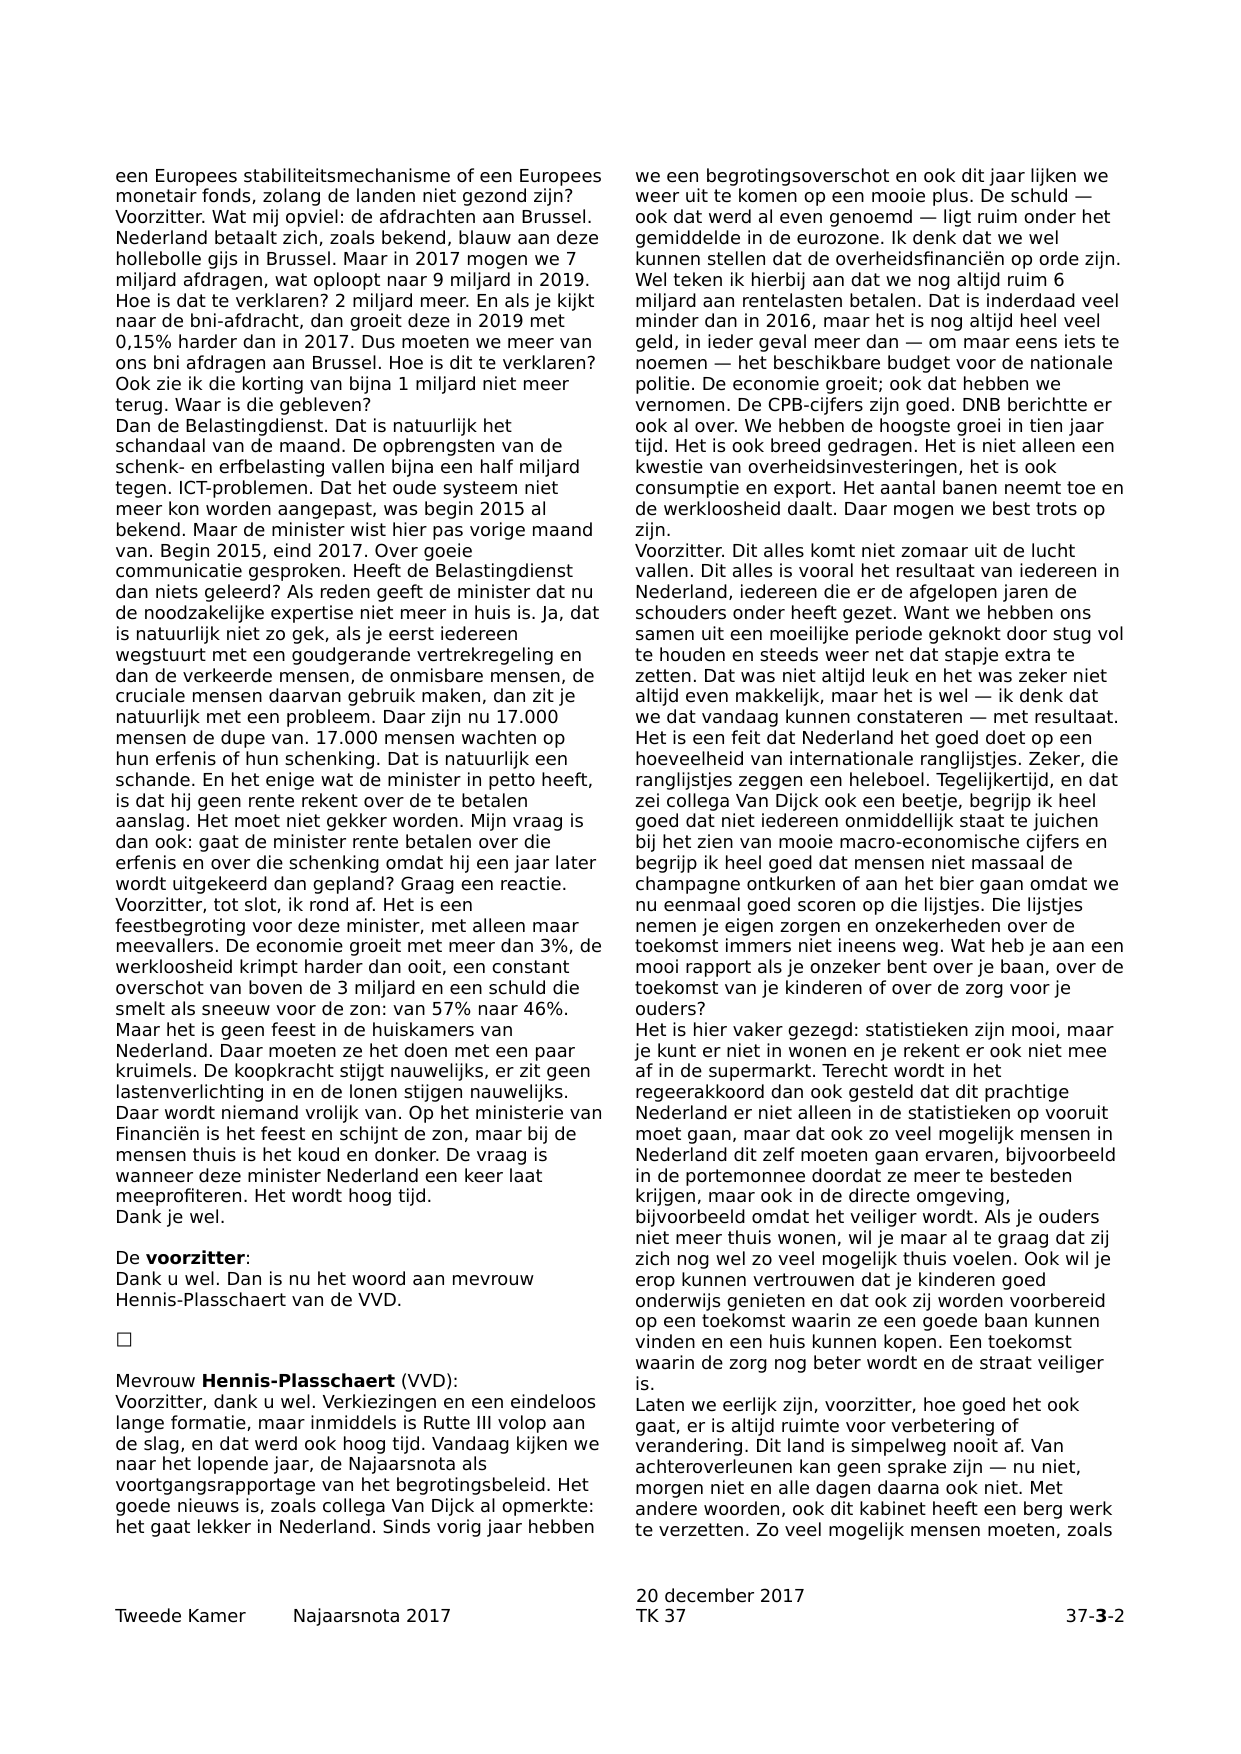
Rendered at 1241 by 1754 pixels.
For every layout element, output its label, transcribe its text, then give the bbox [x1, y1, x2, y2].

text ⬜ [115, 1330, 605, 1351]
text een Europees stabiliteitsmechanisme of een Europees monetair fonds, zolang de landen niet gezond zijn? [115, 165, 605, 207]
text Laten we eerlijk zijn, voorzitter, hoe goed het ook gaat, er is altijd ruimte voor verbetering of verandering. Dit land is simpelweg nooit af. Van achteroverleunen kan geen sprake zijn — nu niet, morgen niet en alle dagen daarna ook niet. Met andere woorden, ook dit kabinet heeft een berg werk te verzetten. Zo veel mogelijk mensen moeten, zoals [635, 1394, 1125, 1540]
text Voorzitter, tot slot, ik rond af. Het is een feestbegroting voor deze minister, met alleen maar meevallers. De economie groeit met meer dan 3%, de werkloosheid krimpt harder dan ooit, een constant overschot van boven de 3 miljard en een schuld die smelt als sneeuw voor de zon: van 57% naar 46%. Maar het is geen feest in de huiskamers van Nederland. Daar moeten ze het doen met een paar kruimels. De koopkracht stijgt nauwelijks, er zit geen lastenverlichting in en de lonen stijgen nauwelijks. Daar wordt niemand vrolijk van. Op het ministerie van Financiën is het feest en schijnt de zon, maar bij de mensen thuis is het koud en donker. De vraag is wanneer deze minister Nederland een keer laat meeprofiteren. Het wordt hoog tijd. [115, 894, 605, 1207]
text Voorzitter. Dit alles komt niet zomaar uit de lucht vallen. Dit alles is vooral het resultaat van iedereen in Nederland, iedereen die er de afgelopen jaren de schouders onder heeft gezet. Want we hebben ons samen uit een moeilijke periode geknokt door stug vol te houden en steeds weer net dat stapje extra te zetten. Dat was niet altijd leuk en het was zeker niet altijd even makkelijk, maar het is wel — ik denk dat we dat vandaag kunnen constateren — met resultaat. Het is een feit dat Nederland het goed doet op een hoeveelheid van internationale ranglijstjes. Zeker, die ranglijstjes zeggen een heleboel. Tegelijkertijd, en dat zei collega Van Dijck ook een beetje, begrijp ik heel goed dat niet iedereen onmiddellijk staat te juichen bij het zien van mooie macro-economische cijfers en begrijp ik heel goed dat mensen niet massaal de champagne ontkurken of aan het bier gaan omdat we nu eenmaal goed scoren op die lijstjes. Die lijstjes nemen je eigen zorgen en onzekerheden over de toekomst immers niet ineens weg. Wat heb je aan een mooi rapport als je onzeker bent over je baan, over de toekomst van je kinderen of over de zorg voor je ouders? [635, 540, 1125, 1019]
text Dank je wel. [115, 1207, 605, 1228]
text Het is hier vaker gezegd: statistieken zijn mooi, maar je kunt er niet in wonen en je rekent er ook niet mee af in de supermarkt. Terecht wordt in het regeerakkoord dan ook gesteld dat dit prachtige Nederland er niet alleen in de statistieken op vooruit moet gaan, maar dat ook zo veel mogelijk mensen in Nederland dit zelf moeten gaan ervaren, bijvoorbeeld in de portemonnee doordat ze meer te besteden krijgen, maar ook in de directe omgeving, bijvoorbeeld omdat het veiliger wordt. Als je ouders niet meer thuis wonen, wil je maar al te graag dat zij zich nog wel zo veel mogelijk thuis voelen. Ook wil je erop kunnen vertrouwen dat je kinderen goed onderwijs genieten en dat ook zij worden voorbereid op een toekomst waarin ze een goede baan kunnen vinden en een huis kunnen kopen. Een toekomst waarin de zorg nog beter wordt en de straat veiliger is. [635, 1019, 1125, 1394]
text Voorzitter, dank u wel. Verkiezingen en een eindeloos lange formatie, maar inmiddels is Rutte III volop aan de slag, en dat werd ook hoog tijd. Vandaag kijken we naar het lopende jaar, de Najaarsnota als voortgangsrapportage van het begrotingsbeleid. Het goede nieuws is, zoals collega Van Dijck al opmerkte: het gaat lekker in Nederland. Sinds vorig jaar hebben [115, 1392, 605, 1537]
text Dan de Belastingdienst. Dat is natuurlijk het schandaal van de maand. De opbrengsten van de schenk- en erfbelasting vallen bijna een half miljard tegen. ICT-problemen. Dat het oude systeem niet meer kon worden aangepast, was begin 2015 al bekend. Maar de minister wist hier pas vorige maand van. Begin 2015, eind 2017. Over goeie communicatie gesproken. Heeft de Belastingdienst dan niets geleerd? Als reden geeft de minister dat nu de noodzakelijke expertise niet meer in huis is. Ja, dat is natuurlijk niet zo gek, als je eerst iedereen wegstuurt met een goudgerande vertrekregeling en dan de verkeerde mensen, de onmisbare mensen, de cruciale mensen daarvan gebruik maken, dan zit je natuurlijk met een probleem. Daar zijn nu 17.000 mensen de dupe van. 17.000 mensen wachten op hun erfenis of hun schenking. Dat is natuurlijk een schande. En het enige wat de minister in petto heeft, is dat hij geen rente rekent over de te betalen aanslag. Het moet niet gekker worden. Mijn vraag is dan ook: gaat de minister rente betalen over die erfenis en over die schenking omdat hij een jaar later wordt uitgekeerd dan gepland? Graag een reactie. [115, 415, 605, 894]
text we een begrotingsoverschot en ook dit jaar lijken we weer uit te komen op een mooie plus. De schuld — ook dat werd al even genoemd — ligt ruim onder het gemiddelde in de eurozone. Ik denk dat we wel kunnen stellen dat de overheidsfinanciën op orde zijn. Wel teken ik hierbij aan dat we nog altijd ruim 6 miljard aan rentelasten betalen. Dat is inderdaad veel minder dan in 2016, maar het is nog altijd heel veel geld, in ieder geval meer dan — om maar eens iets te noemen — het beschikbare budget voor de nationale politie. De economie groeit; ook dat hebben we vernomen. De CPB-cijfers zijn goed. DNB berichtte er ook al over. We hebben de hoogste groei in tien jaar tijd. Het is ook breed gedragen. Het is niet alleen een kwestie van overheidsinvesteringen, het is ook consumptie en export. Het aantal banen neemt toe en de werkloosheid daalt. Daar mogen we best trots op zijn. [635, 165, 1125, 540]
text Dank u wel. Dan is nu het woord aan mevrouw Hennis-Plasschaert van de VVD. [115, 1268, 605, 1310]
text De voorzitter: [115, 1248, 605, 1268]
text Voorzitter. Wat mij opviel: de afdrachten aan Brussel. Nederland betaalt zich, zoals bekend, blauw aan deze hollebolle gijs in Brussel. Maar in 2017 mogen we 7 miljard afdragen, wat oploopt naar 9 miljard in 2019. Hoe is dat te verklaren? 2 miljard meer. En als je kijkt naar de bni-afdracht, dan groeit deze in 2019 met 0,15% harder dan in 2017. Dus moeten we meer van ons bni afdragen aan Brussel. Hoe is dit te verklaren? Ook zie ik die korting van bijna 1 miljard niet meer terug. Waar is die gebleven? [115, 207, 605, 415]
text Mevrouw Hennis-Plasschaert (VVD): [115, 1371, 605, 1392]
